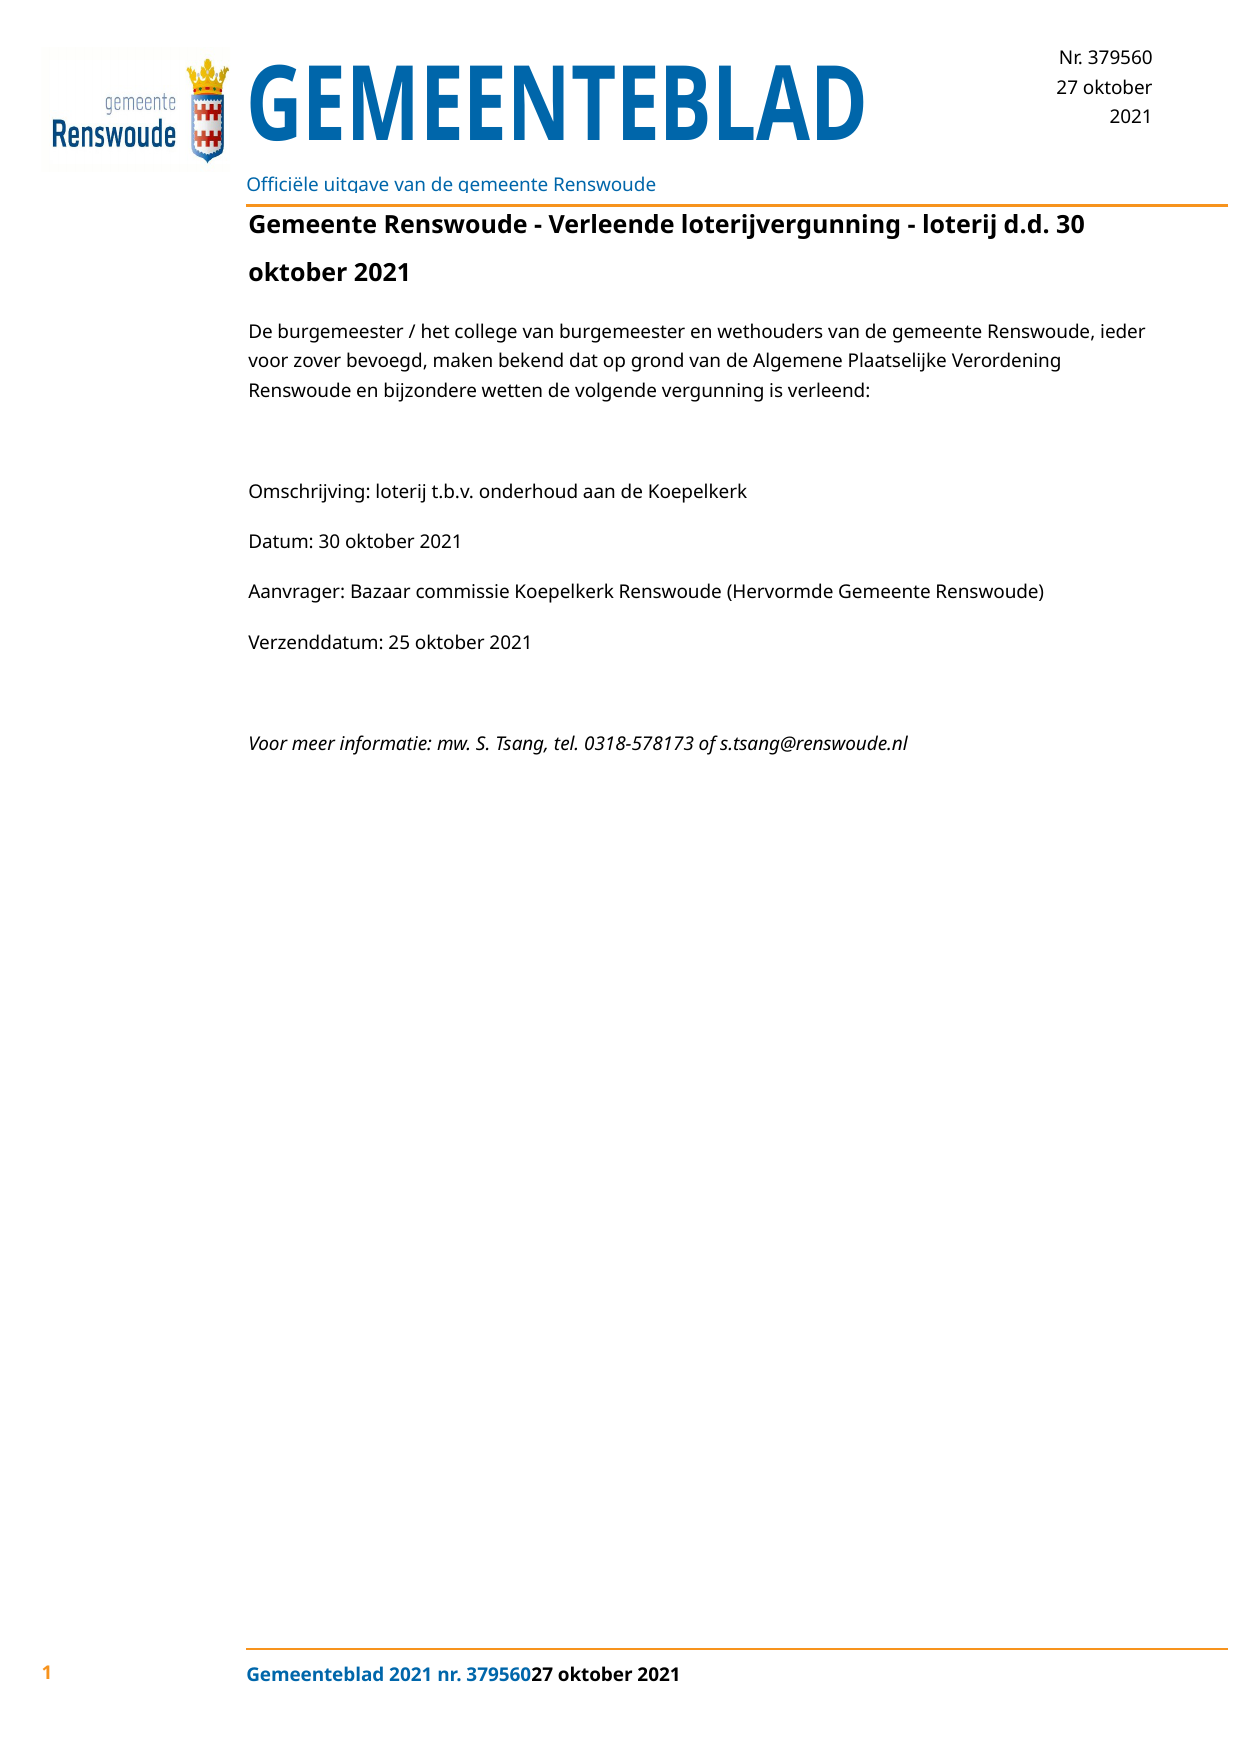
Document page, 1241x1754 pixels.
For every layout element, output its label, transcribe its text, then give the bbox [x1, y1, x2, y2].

text De burgemeester / het college van burgemeester en wethouders van de gemeente Renswoude, ieder voor zover bevoegd, maken bekend dat op grond van de Algemene Plaatselijke Verordening Renswoude en bijzondere wetten de volgende vergunning is verleend: [248, 318, 1152, 403]
text Gemeente Renswoude - Verleende loterijvergunning - loterij d.d. 30 oktober 2021 [248, 207, 1152, 288]
picture [41, 47, 231, 172]
text Aanvrager: Bazaar commissie Koepelkerk Renswoude (Hervormde Gemeente Renswoude) [248, 579, 1152, 604]
text Datum: 30 oktober 2021 [248, 528, 1152, 554]
text Verzenddatum: 25 oktober 2021 [248, 629, 1152, 655]
text Omschrijving: loterij t.b.v. onderhoud aan de Koepelkerk [248, 478, 1152, 504]
text Voor meer informatie: mw. S. Tsang, tel. 0318-578173 of s.tsang@renswoude.nl [248, 730, 1152, 756]
